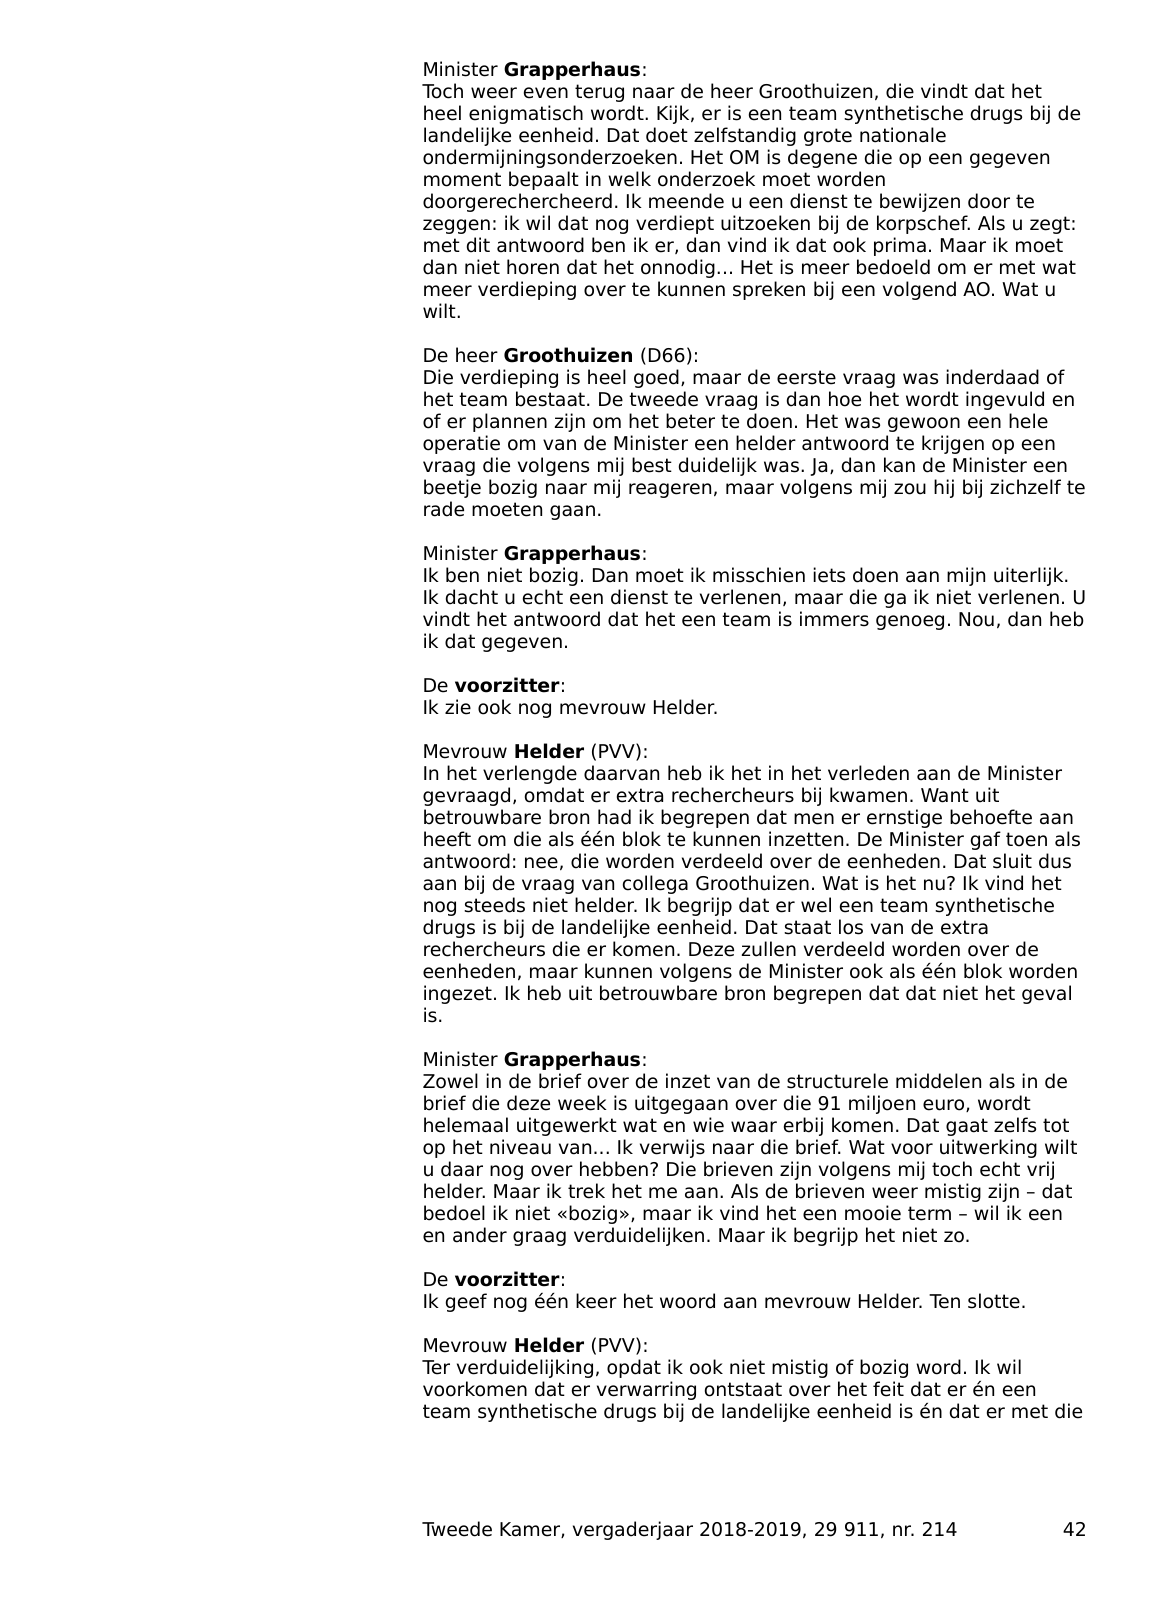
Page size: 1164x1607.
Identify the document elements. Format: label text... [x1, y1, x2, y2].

text Ter verduidelijking, opdat ik ook niet mistig of bozig word. Ik wil voorkomen dat er verwarring ontstaat over het feit dat er én een team synthetische drugs bij de landelijke eenheid is én dat er met die [422, 1357, 1087, 1423]
text Zowel in de brief over de inzet van de structurele middelen als in de brief die deze week is uitgegaan over die 91 miljoen euro, wordt helemaal uitgewerkt wat en wie waar erbij komen. Dat gaat zelfs tot op het niveau van... Ik verwijs naar die brief. Wat voor uitwerking wilt u daar nog over hebben? Die brieven zijn volgens mij toch echt vrij helder. Maar ik trek het me aan. Als de brieven weer mistig zijn – dat bedoel ik niet «bozig», maar ik vind het een mooie term – wil ik een en ander graag verduidelijken. Maar ik begrijp het niet zo. [422, 1071, 1087, 1247]
text De voorzitter: [422, 1269, 1087, 1291]
text Mevrouw Helder (PVV): [422, 741, 1087, 763]
text Mevrouw Helder (PVV): [422, 1335, 1087, 1357]
text Die verdieping is heel goed, maar de eerste vraag was inderdaad of het team bestaat. De tweede vraag is dan hoe het wordt ingevuld en of er plannen zijn om het beter te doen. Het was gewoon een hele operatie om van de Minister een helder antwoord te krijgen op een vraag die volgens mij best duidelijk was. Ja, dan kan de Minister een beetje bozig naar mij reageren, maar volgens mij zou hij bij zichzelf te rade moeten gaan. [422, 367, 1087, 521]
text Ik zie ook nog mevrouw Helder. [422, 697, 1087, 719]
text De heer Groothuizen (D66): [422, 345, 1087, 367]
text Ik ben niet bozig. Dan moet ik misschien iets doen aan mijn uiterlijk. Ik dacht u echt een dienst te verlenen, maar die ga ik niet verlenen. U vindt het antwoord dat het een team is immers genoeg. Nou, dan heb ik dat gegeven. [422, 565, 1087, 653]
text Minister Grapperhaus: [422, 543, 1087, 565]
text Minister Grapperhaus: [422, 1049, 1087, 1071]
text Ik geef nog één keer het woord aan mevrouw Helder. Ten slotte. [422, 1291, 1087, 1313]
text Minister Grapperhaus: [422, 59, 1087, 81]
text In het verlengde daarvan heb ik het in het verleden aan de Minister gevraagd, omdat er extra rechercheurs bij kwamen. Want uit betrouwbare bron had ik begrepen dat men er ernstige behoefte aan heeft om die als één blok te kunnen inzetten. De Minister gaf toen als antwoord: nee, die worden verdeeld over de eenheden. Dat sluit dus aan bij de vraag van collega Groothuizen. Wat is het nu? Ik vind het nog steeds niet helder. Ik begrijp dat er wel een team synthetische drugs is bij de landelijke eenheid. Dat staat los van de extra rechercheurs die er komen. Deze zullen verdeeld worden over de eenheden, maar kunnen volgens de Minister ook als één blok worden ingezet. Ik heb uit betrouwbare bron begrepen dat dat niet het geval is. [422, 763, 1087, 1027]
text De voorzitter: [422, 675, 1087, 697]
text Toch weer even terug naar de heer Groothuizen, die vindt dat het heel enigmatisch wordt. Kijk, er is een team synthetische drugs bij de landelijke eenheid. Dat doet zelfstandig grote nationale ondermijningsonderzoeken. Het OM is degene die op een gegeven moment bepaalt in welk onderzoek moet worden doorgerechercheerd. Ik meende u een dienst te bewijzen door te zeggen: ik wil dat nog verdiept uitzoeken bij de korpschef. Als u zegt: met dit antwoord ben ik er, dan vind ik dat ook prima. Maar ik moet dan niet horen dat het onnodig... Het is meer bedoeld om er met wat meer verdieping over te kunnen spreken bij een volgend AO. Wat u wilt. [422, 81, 1087, 323]
